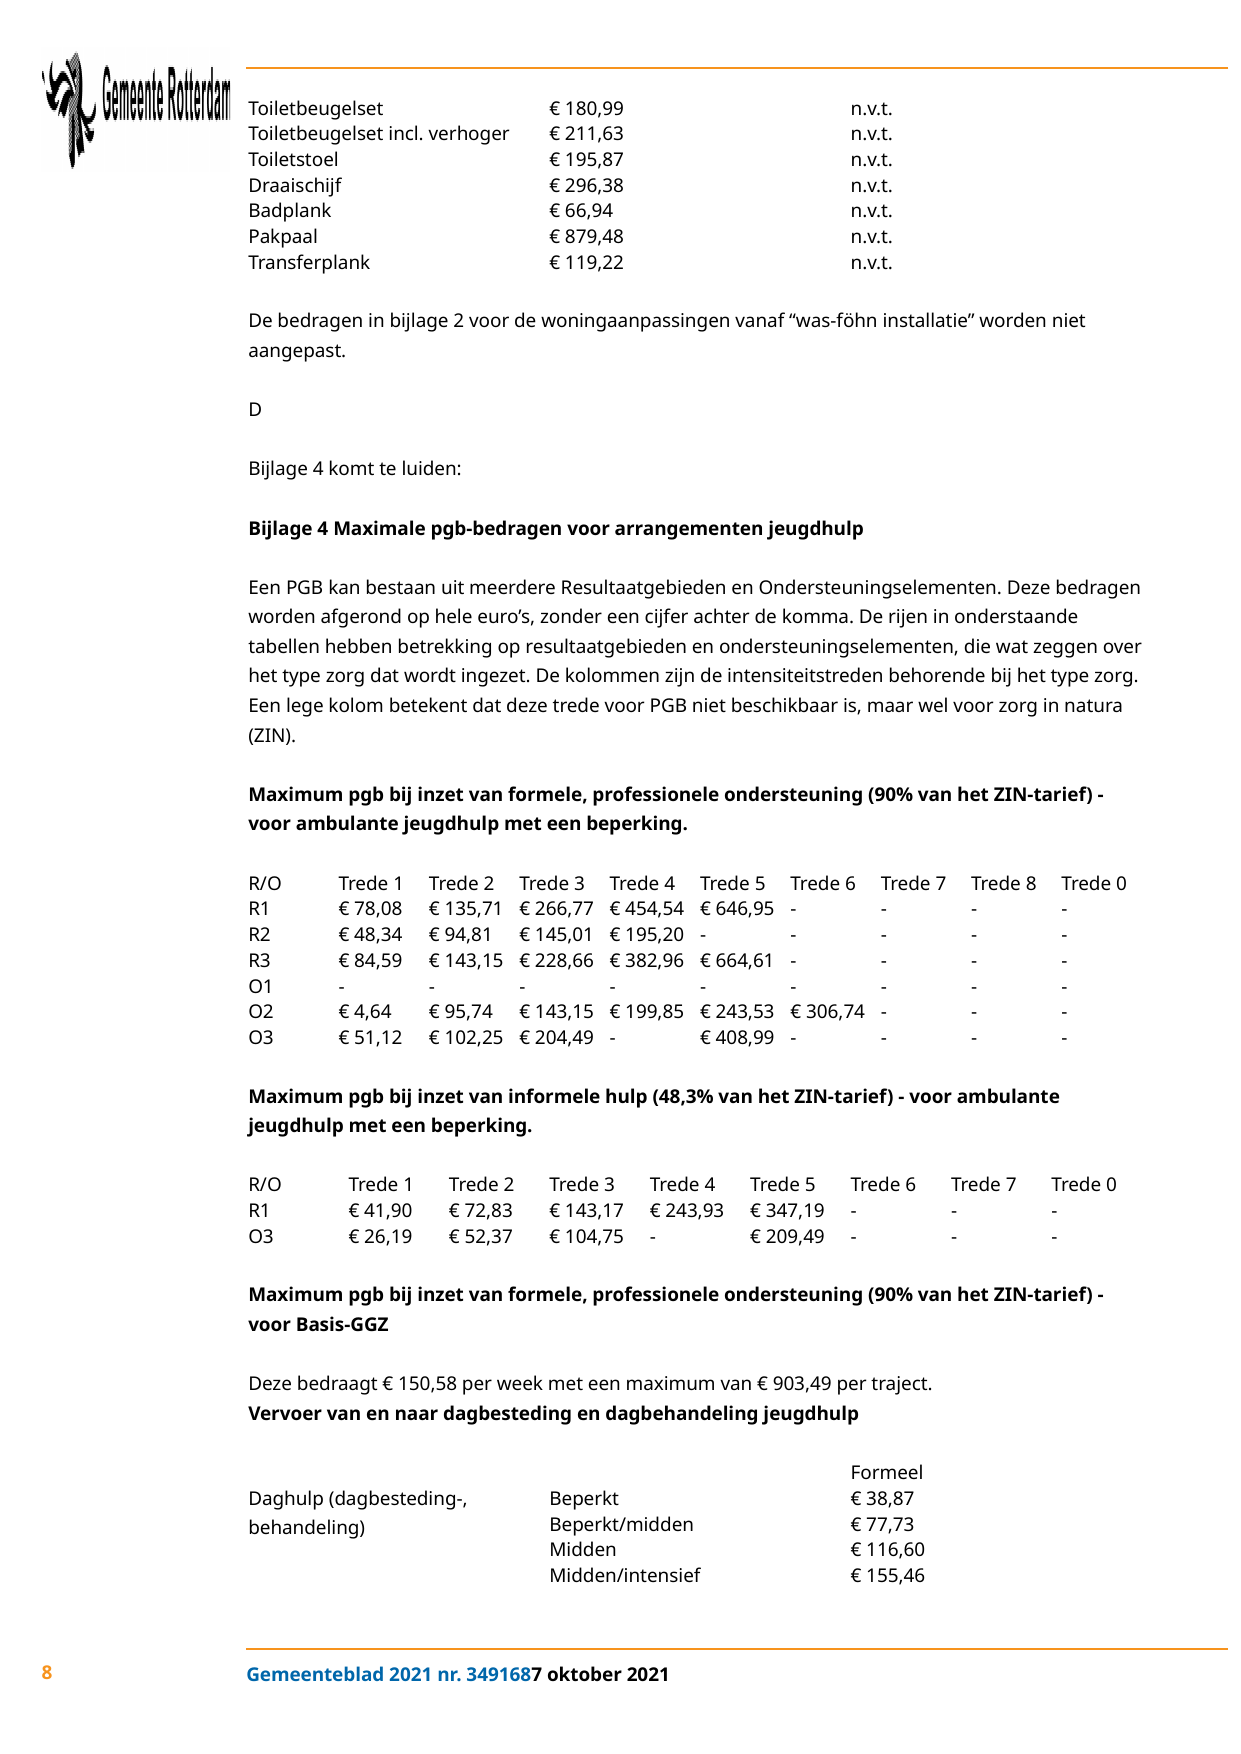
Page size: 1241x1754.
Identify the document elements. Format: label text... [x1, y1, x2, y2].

table_cell - [790, 896, 881, 921]
table_header [549, 1459, 850, 1485]
table_cell € 243,53 [700, 999, 790, 1024]
table_cell - [971, 1024, 1061, 1050]
table_cell € 155,46 [850, 1562, 1152, 1588]
table_header Trede 4 [609, 870, 700, 896]
table_cell - [790, 973, 881, 998]
table_header Trede 3 [519, 870, 609, 896]
table_cell - [700, 973, 790, 998]
text De bedragen in bijlage 2 voor de woningaanpassingen vanaf “was-föhn installatie” worden niet aangepast. [248, 308, 1152, 363]
table_cell - [1061, 999, 1152, 1024]
table_cell Beperkt [549, 1485, 850, 1511]
table_cell Badplank [248, 198, 549, 223]
table_header R/O [248, 870, 338, 896]
table_cell n.v.t. [850, 198, 1152, 223]
table_cell Draaischijf [248, 172, 549, 198]
table_cell € 211,63 [549, 121, 850, 146]
table_cell € 228,66 [519, 947, 609, 973]
table_cell - [881, 973, 971, 998]
table_header Formeel [850, 1459, 1152, 1485]
table_cell € 78,08 [338, 896, 429, 921]
table_header Trede 2 [449, 1172, 549, 1197]
table_cell - [338, 973, 429, 998]
table_cell € 306,74 [790, 999, 881, 1024]
table_cell - [609, 973, 700, 998]
table_cell € 104,75 [549, 1223, 649, 1249]
table_header Trede 0 [1051, 1172, 1152, 1197]
table_cell € 143,15 [519, 999, 609, 1024]
table_cell € 38,87 [850, 1485, 1152, 1511]
table_cell - [971, 973, 1061, 998]
table_cell Toiletbeugelset incl. verhoger [248, 121, 549, 146]
table_cell - [790, 947, 881, 973]
table_cell - [850, 1223, 951, 1249]
table_cell R1 [248, 1198, 348, 1223]
table_cell - [519, 973, 609, 998]
table_cell € 26,19 [348, 1223, 449, 1249]
table_cell n.v.t. [850, 95, 1152, 121]
table_header Trede 1 [348, 1172, 449, 1197]
table_cell € 180,99 [549, 95, 850, 121]
text Maximum pgb bij inzet van formele, professionele ondersteuning (90% van het ZIN-tarief) - voor Basis-GGZ [248, 1282, 1152, 1337]
table_cell - [971, 896, 1061, 921]
table_cell - [1051, 1223, 1152, 1249]
table_cell € 382,96 [609, 947, 700, 973]
table_cell € 347,19 [750, 1198, 850, 1223]
table_cell € 143,15 [429, 947, 519, 973]
table_header Trede 6 [850, 1172, 951, 1197]
table_header Trede 4 [650, 1172, 750, 1197]
table_cell O3 [248, 1024, 338, 1050]
table_cell O1 [248, 973, 338, 998]
table_header R/O [248, 1172, 348, 1197]
table_cell n.v.t. [850, 224, 1152, 249]
table_cell - [1061, 896, 1152, 921]
table_cell € 48,34 [338, 921, 429, 947]
table_cell - [951, 1223, 1051, 1249]
table_cell - [881, 896, 971, 921]
table_cell € 243,93 [650, 1198, 750, 1223]
table_cell - [951, 1198, 1051, 1223]
table_cell R1 [248, 896, 338, 921]
table_header Trede 5 [750, 1172, 850, 1197]
table_cell € 296,38 [549, 172, 850, 198]
table_cell € 204,49 [519, 1024, 609, 1050]
table_cell - [650, 1223, 750, 1249]
table_cell - [790, 1024, 881, 1050]
text Maximum pgb bij inzet van formele, professionele ondersteuning (90% van het ZIN-tarief) - voor ambulante jeugdhulp met een beperking. [248, 781, 1152, 836]
table_header Trede 3 [549, 1172, 649, 1197]
table_header Trede 2 [429, 870, 519, 896]
table_cell € 51,12 [338, 1024, 429, 1050]
table_cell n.v.t. [850, 172, 1152, 198]
table_cell Transferplank [248, 249, 549, 275]
table_cell - [609, 1024, 700, 1050]
table_cell € 266,77 [519, 896, 609, 921]
table_cell - [700, 921, 790, 947]
table_cell Toiletbeugelset [248, 95, 549, 121]
table_cell - [790, 921, 881, 947]
table_cell € 145,01 [519, 921, 609, 947]
table_header Trede 0 [1061, 870, 1152, 896]
table_cell - [1061, 1024, 1152, 1050]
table_cell € 195,87 [549, 146, 850, 172]
table_cell - [429, 973, 519, 998]
table_cell € 72,83 [449, 1198, 549, 1223]
table_header Trede 5 [700, 870, 790, 896]
table_cell - [1061, 921, 1152, 947]
table_cell - [1061, 947, 1152, 973]
picture [41, 47, 231, 172]
table_cell € 77,73 [850, 1511, 1152, 1536]
text D [248, 396, 1152, 422]
table_header Trede 8 [971, 870, 1061, 896]
table_cell O3 [248, 1223, 348, 1249]
table_cell € 95,74 [429, 999, 519, 1024]
table_cell n.v.t. [850, 146, 1152, 172]
table_cell Pakpaal [248, 224, 549, 249]
table_cell R2 [248, 921, 338, 947]
table_cell € 408,99 [700, 1024, 790, 1050]
table_cell € 66,94 [549, 198, 850, 223]
table_cell € 195,20 [609, 921, 700, 947]
table_cell - [881, 921, 971, 947]
text Maximum pgb bij inzet van informele hulp (48,3% van het ZIN-tarief) - voor ambulante jeugdhulp met een beperking. [248, 1083, 1152, 1138]
table_header Trede 7 [951, 1172, 1051, 1197]
table_header Trede 7 [881, 870, 971, 896]
table_cell - [971, 921, 1061, 947]
table_cell € 199,85 [609, 999, 700, 1024]
table_cell - [971, 947, 1061, 973]
table_cell n.v.t. [850, 249, 1152, 275]
table_cell Beperkt/midden [549, 1511, 850, 1536]
text Een PGB kan bestaan uit meerdere Resultaatgebieden en Ondersteuningselementen. Deze bedragen worden afgerond op hele euro’s, zonder een cijfer achter de komma. De rijen in onderstaande tabellen hebben betrekking op resultaatgebieden en ondersteuningselementen, die wat zeggen over het type zorg dat wordt ingezet. De kolommen zijn de intensiteitstreden behorende bij het type zorg. Een lege kolom betekent dat deze trede voor PGB niet beschikbaar is, maar wel voor zorg in natura (ZIN). [248, 574, 1152, 748]
table_cell € 646,95 [700, 896, 790, 921]
table_cell R3 [248, 947, 338, 973]
table_cell - [1051, 1198, 1152, 1223]
table_cell O2 [248, 999, 338, 1024]
table_cell - [850, 1198, 951, 1223]
table_cell € 664,61 [700, 947, 790, 973]
text Bijlage 4 komt te luiden: [248, 456, 1152, 481]
text Deze bedraagt € 150,58 per week met een maximum van € 903,49 per traject. [248, 1370, 1152, 1396]
table_cell - [971, 999, 1061, 1024]
table_cell - [881, 999, 971, 1024]
table_cell € 135,71 [429, 896, 519, 921]
table_cell € 84,59 [338, 947, 429, 973]
table_cell n.v.t. [850, 121, 1152, 146]
table_cell € 94,81 [429, 921, 519, 947]
table_header [248, 1459, 549, 1485]
table_cell € 119,22 [549, 249, 850, 275]
table_cell Toiletstoel [248, 146, 549, 172]
table_cell - [881, 947, 971, 973]
table_cell € 4,64 [338, 999, 429, 1024]
table_cell - [881, 1024, 971, 1050]
table_header Trede 6 [790, 870, 881, 896]
table_header Trede 1 [338, 870, 429, 896]
table_cell € 209,49 [750, 1223, 850, 1249]
table_cell € 143,17 [549, 1198, 649, 1223]
table_cell € 454,54 [609, 896, 700, 921]
text Vervoer van en naar dagbesteding en dagbehandeling jeugdhulp [248, 1400, 1152, 1426]
table_cell € 879,48 [549, 224, 850, 249]
table_cell - [1061, 973, 1152, 998]
table_cell € 52,37 [449, 1223, 549, 1249]
table_cell Midden/intensief [549, 1562, 850, 1588]
table_cell € 102,25 [429, 1024, 519, 1050]
table_cell Midden [549, 1536, 850, 1562]
table_cell Daghulp (dagbesteding-, behandeling) [248, 1485, 549, 1588]
text Bijlage 4 Maximale pgb-bedragen voor arrangementen jeugdhulp [248, 515, 1152, 541]
table_cell € 116,60 [850, 1536, 1152, 1562]
table_cell € 41,90 [348, 1198, 449, 1223]
